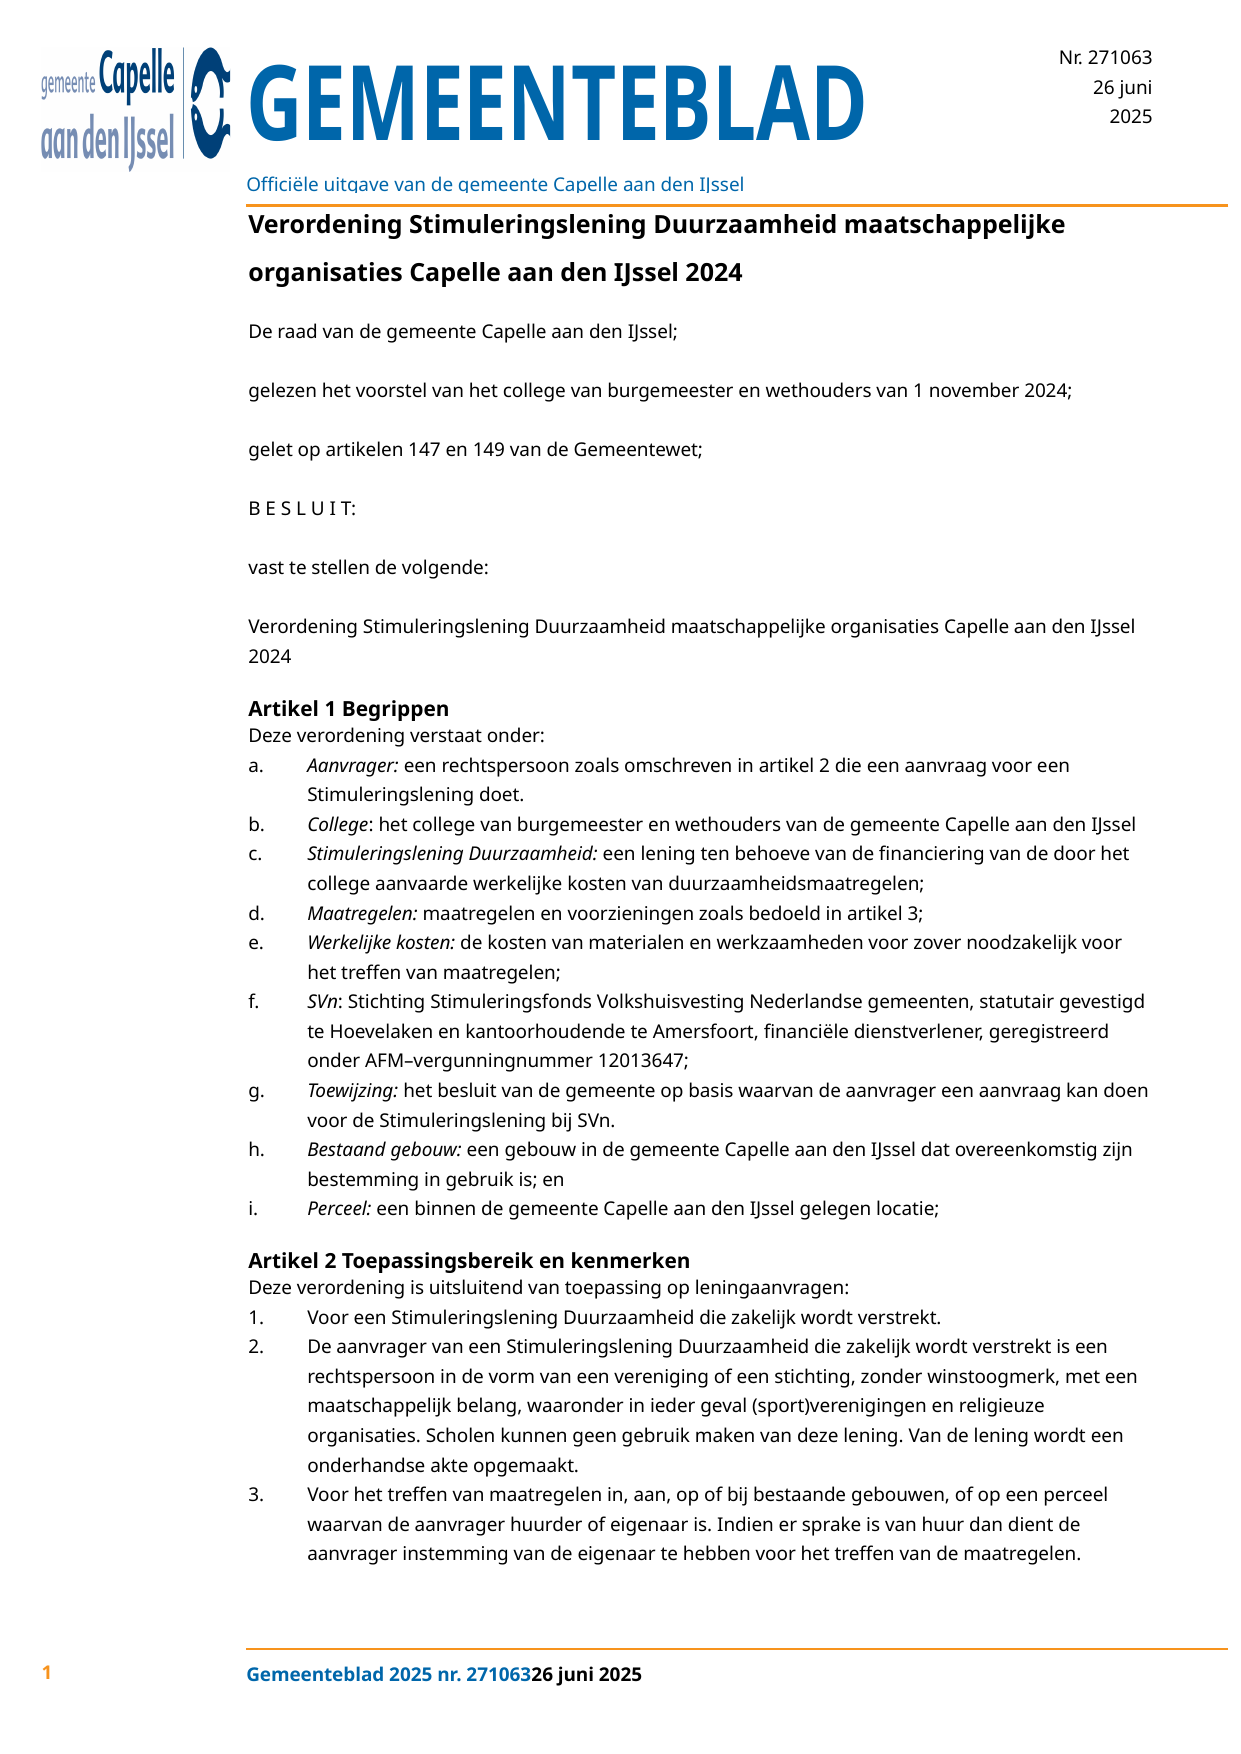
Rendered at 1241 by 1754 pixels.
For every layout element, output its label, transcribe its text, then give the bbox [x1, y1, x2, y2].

list Toewijzing: het besluit van de gemeente op basis waarvan de aanvrager een aanvraag kan doen voor de Stimuleringslening bij SVn. [248, 1077, 1152, 1132]
text gelezen het voorstel van het college van burgemeester en wethouders van 1 november 2024; [248, 377, 1152, 403]
list Maatregelen: maatregelen en voorzieningen zoals bedoeld in artikel 3; [248, 900, 1152, 925]
text De raad van de gemeente Capelle aan den IJssel; [248, 318, 1152, 344]
text Deze verordening verstaat onder: [248, 722, 1152, 748]
list Voor een Stimuleringslening Duurzaamheid die zakelijk wordt verstrekt. [248, 1304, 1152, 1330]
text Artikel 1 Begrippen [248, 694, 1152, 722]
text Verordening Stimuleringslening Duurzaamheid maatschappelijke organisaties Capelle aan den IJssel 2024 [248, 207, 1152, 288]
list Bestaand gebouw: een gebouw in de gemeente Capelle aan den IJssel dat overeenkomstig zijn bestemming in gebruik is; en [248, 1136, 1152, 1192]
list SVn: Stichting Stimuleringsfonds Volkshuisvesting Nederlandse gemeenten, statutair gevestigd te Hoevelaken en kantoorhoudende te Amersfoort, financiële dienstverlener, geregistreerd onder AFM–vergunningnummer 12013647; [248, 988, 1152, 1073]
list Perceel: een binnen de gemeente Capelle aan den IJssel gelegen locatie; [248, 1196, 1152, 1221]
text B E S L U I T: [248, 495, 1152, 521]
list College: het college van burgemeester en wethouders van de gemeente Capelle aan den IJssel [248, 811, 1152, 837]
list Werkelijke kosten: de kosten van materialen en werkzaamheden voor zover noodzakelijk voor het treffen van maatregelen; [248, 929, 1152, 984]
picture [41, 47, 231, 172]
text Deze verordening is uitsluitend van toepassing op leningaanvragen: [248, 1274, 1152, 1300]
list Stimuleringslening Duurzaamheid: een lening ten behoeve van de financiering van de door het college aanvaarde werkelijke kosten van duurzaamheidsmaatregelen; [248, 841, 1152, 896]
text gelet op artikelen 147 en 149 van de Gemeentewet; [248, 436, 1152, 462]
text vast te stellen de volgende: [248, 554, 1152, 580]
text Artikel 2 Toepassingsbereik en kenmerken [248, 1246, 1152, 1274]
list Voor het treffen van maatregelen in, aan, op of bij bestaande gebouwen, of op een perceel waarvan de aanvrager huurder of eigenaar is. Indien er sprake is van huur dan dient de aanvrager instemming van de eigenaar te hebben voor het treffen van de maatregelen. [248, 1481, 1152, 1566]
list De aanvrager van een Stimuleringslening Duurzaamheid die zakelijk wordt verstrekt is een rechtspersoon in de vorm van een vereniging of een stichting, zonder winstoogmerk, met een maatschappelijk belang, waaronder in ieder geval (sport)verenigingen en religieuze organisaties. Scholen kunnen geen gebruik maken van deze lening. Van de lening wordt een onderhandse akte opgemaakt. [248, 1333, 1152, 1478]
list Aanvrager: een rechtspersoon zoals omschreven in artikel 2 die een aanvraag voor een Stimuleringslening doet. [248, 752, 1152, 807]
text Verordening Stimuleringslening Duurzaamheid maatschappelijke organisaties Capelle aan den IJssel 2024 [248, 614, 1152, 669]
